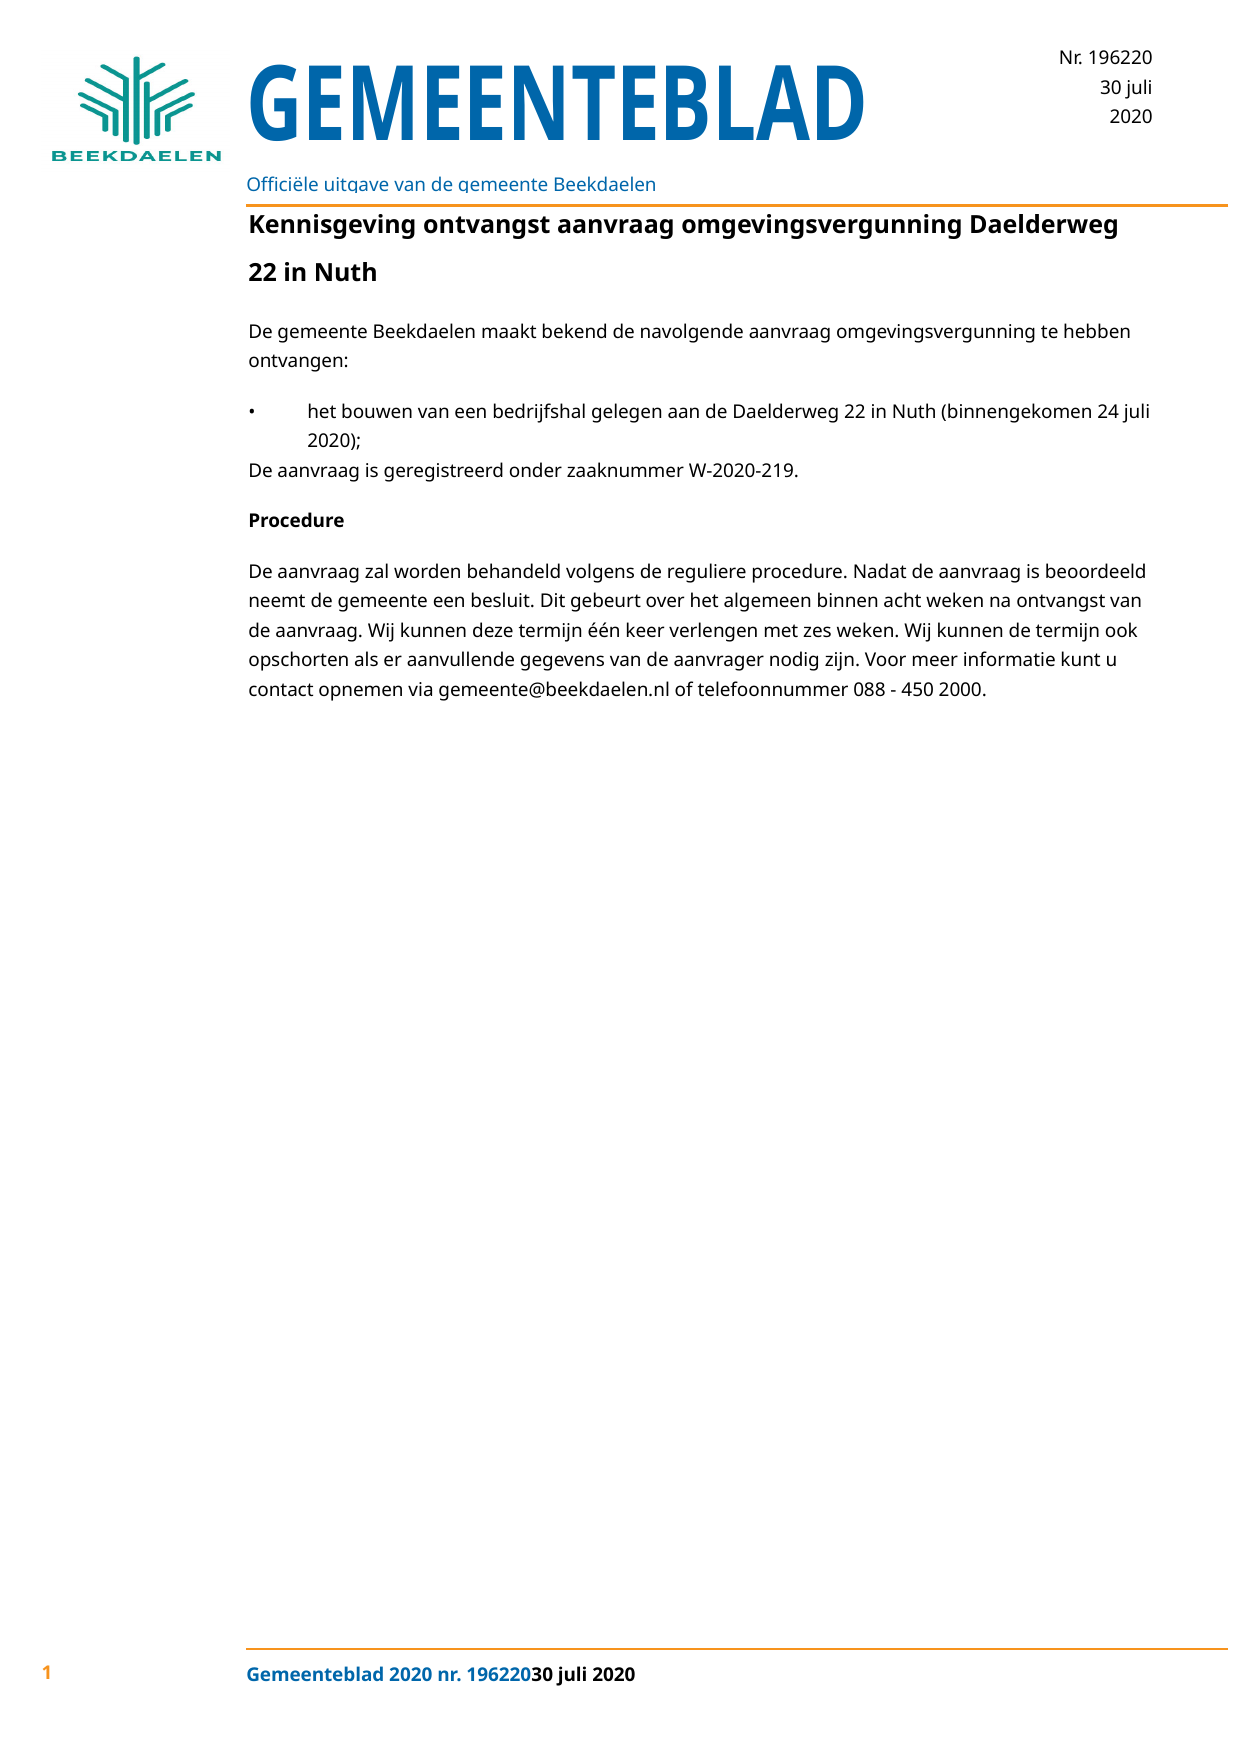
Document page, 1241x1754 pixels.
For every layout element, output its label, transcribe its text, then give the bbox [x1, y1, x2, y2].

picture [41, 47, 231, 172]
text Kennisgeving ontvangst aanvraag omgevingsvergunning Daelderweg 22 in Nuth [248, 207, 1152, 288]
list het bouwen van een bedrijfshal gelegen aan de Daelderweg 22 in Nuth (binnengekomen 24 juli 2020); [248, 398, 1152, 453]
text De aanvraag zal worden behandeld volgens de reguliere procedure. Nadat de aanvraag is beoordeeld neemt de gemeente een besluit. Dit gebeurt over het algemeen binnen acht weken na ontvangst van de aanvraag. Wij kunnen deze termijn één keer verlengen met zes weken. Wij kunnen de termijn ook opschorten als er aanvullende gegevens van de aanvrager nodig zijn. Voor meer informatie kunt u contact opnemen via gemeente@beekdaelen.nl of telefoonnummer 088 - 450 2000. [248, 558, 1152, 702]
text De gemeente Beekdaelen maakt bekend de navolgende aanvraag omgevingsvergunning te hebben ontvangen: [248, 318, 1152, 373]
text De aanvraag is geregistreerd onder zaaknummer W-2020-219. [248, 457, 1152, 483]
text Procedure [248, 507, 1152, 533]
